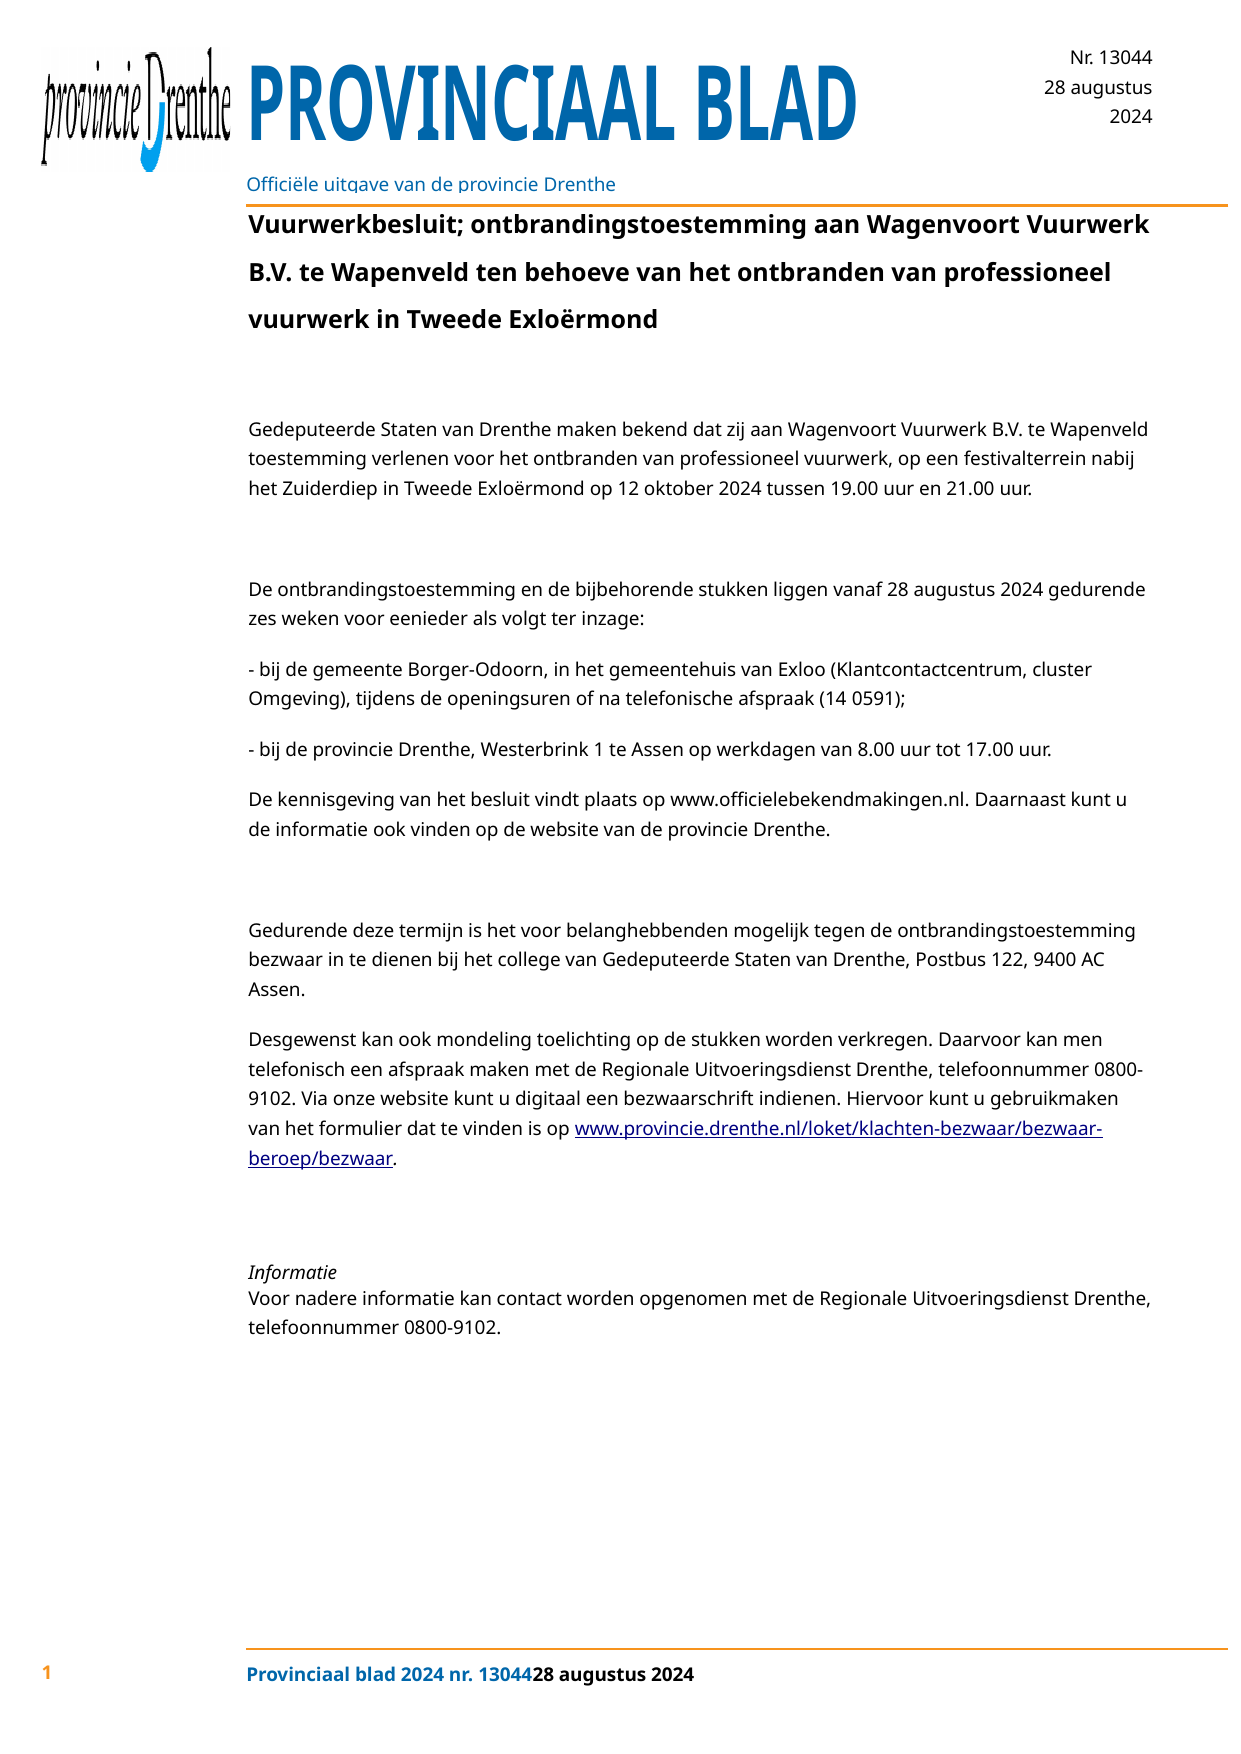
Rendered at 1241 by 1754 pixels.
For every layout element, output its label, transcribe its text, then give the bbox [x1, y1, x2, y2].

text - bij de gemeente Borger-Odoorn, in het gemeentehuis van Exloo (Klantcontactcentrum, cluster Omgeving), tijdens de openingsuren of na telefonische afspraak (14 0591); [248, 656, 1152, 711]
text - bij de provincie Drenthe, Westerbrink 1 te Assen op werkdagen van 8.00 uur tot 17.00 uur. [248, 736, 1152, 762]
text De ontbrandingstoestemming en de bijbehorende stukken liggen vanaf 28 augustus 2024 gedurende zes weken voor eenieder als volgt ter inzage: [248, 576, 1152, 631]
text Voor nadere informatie kan contact worden opgenomen met de Regionale Uitvoeringsdienst Drenthe, telefoonnummer 0800-9102. [248, 1285, 1152, 1340]
text Vuurwerkbesluit; ontbrandingstoestemming aan Wagenvoort Vuurwerk B.V. te Wapenveld ten behoeve van het ontbranden van professioneel vuurwerk in Tweede Exloërmond [248, 207, 1152, 336]
picture [41, 47, 231, 172]
text Desgewenst kan ook mondeling toelichting op de stukken worden verkregen. Daarvoor kan men telefonisch een afspraak maken met de Regionale Uitvoeringsdienst Drenthe, telefoonnummer 0800-9102. Via onze website kunt u digitaal een bezwaarschrift indienen. Hiervoor kunt u gebruikmaken van het formulier dat te vinden is op www.provincie.drenthe.nl/loket/klachten-bezwaar/bezwaar-beroep/bezwaar. [248, 1026, 1152, 1170]
text Informatie [248, 1259, 1152, 1285]
text Gedurende deze termijn is het voor belanghebbenden mogelijk tegen de ontbrandingstoestemming bezwaar in te dienen bij het college van Gedeputeerde Staten van Drenthe, Postbus 122, 9400 AC Assen. [248, 917, 1152, 1002]
text De kennisgeving van het besluit vindt plaats op www.officielebekendmakingen.nl. Daarnaast kunt u de informatie ook vinden op de website van de provincie Drenthe. [248, 786, 1152, 842]
text Gedeputeerde Staten van Drenthe maken bekend dat zij aan Wagenvoort Vuurwerk B.V. te Wapenveld toestemming verlenen voor het ontbranden van professioneel vuurwerk, op een festivalterrein nabij het Zuiderdiep in Tweede Exloërmond op 12 oktober 2024 tussen 19.00 uur en 21.00 uur. [248, 416, 1152, 501]
